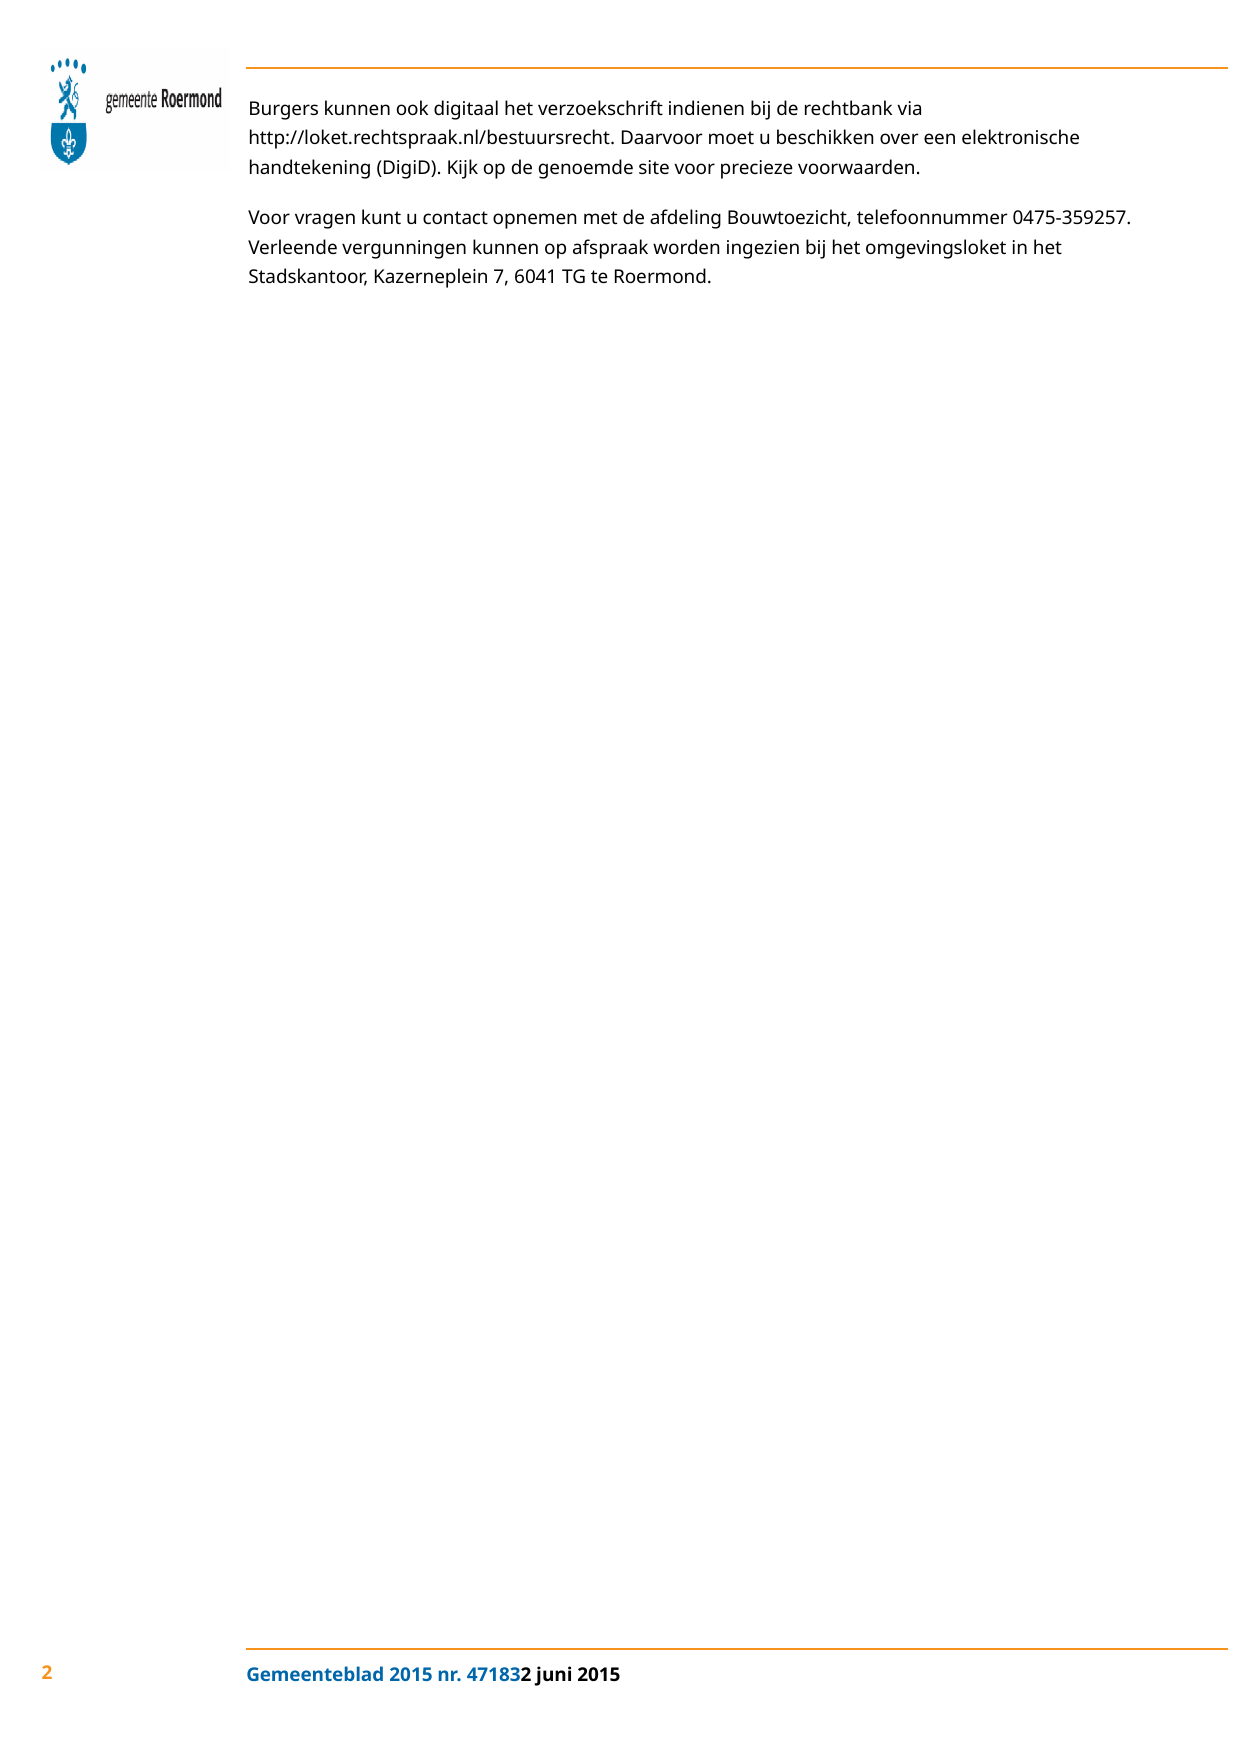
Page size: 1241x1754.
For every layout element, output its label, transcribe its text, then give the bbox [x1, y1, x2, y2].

picture [41, 47, 231, 172]
text Voor vragen kunt u contact opnemen met de afdeling Bouwtoezicht, telefoonnummer 0475-359257. Verleende vergunningen kunnen op afspraak worden ingezien bij het omgevingsloket in het Stadskantoor, Kazerneplein 7, 6041 TG te Roermond. [248, 204, 1152, 289]
text Burgers kunnen ook digitaal het verzoekschrift indienen bij de rechtbank via http://loket.rechtspraak.nl/bestuursrecht. Daarvoor moet u beschikken over een elektronische handtekening (DigiD). Kijk op de genoemde site voor precieze voorwaarden. [248, 95, 1152, 180]
